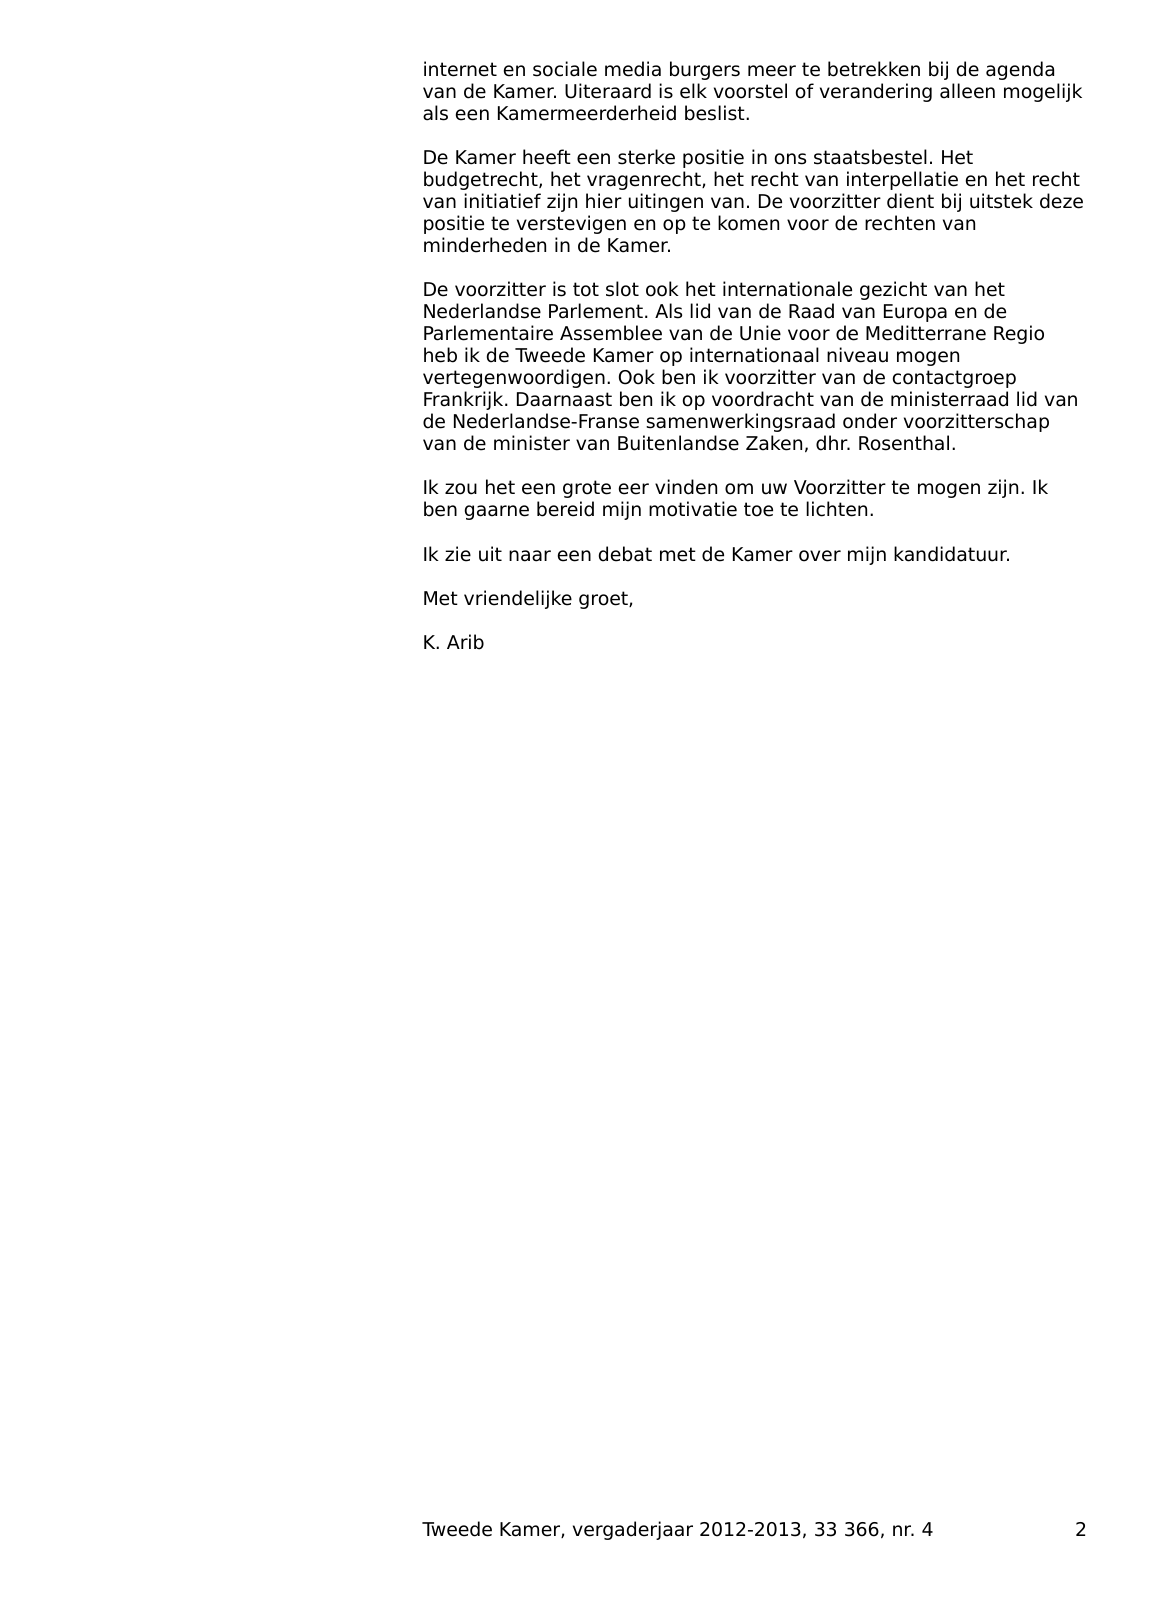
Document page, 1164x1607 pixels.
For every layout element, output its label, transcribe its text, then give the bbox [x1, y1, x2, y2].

text De Kamer heeft een sterke positie in ons staatsbestel. Het budgetrecht, het vragenrecht, het recht van interpellatie en het recht van initiatief zijn hier uitingen van. De voorzitter dient bij uitstek deze positie te verstevigen en op te komen voor de rechten van minderheden in de Kamer. [422, 147, 1087, 257]
text K. Arib [422, 632, 1087, 654]
text Met vriendelijke groet, [422, 588, 1087, 609]
text internet en sociale media burgers meer te betrekken bij de agenda van de Kamer. Uiteraard is elk voorstel of verandering alleen mogelijk als een Kamermeerderheid beslist. [422, 59, 1087, 125]
text Ik zou het een grote eer vinden om uw Voorzitter te mogen zijn. Ik ben gaarne bereid mijn motivatie toe te lichten. [422, 477, 1087, 521]
text De voorzitter is tot slot ook het internationale gezicht van het Nederlandse Parlement. Als lid van de Raad van Europa en de Parlementaire Assemblee van de Unie voor de Meditterrane Regio heb ik de Tweede Kamer op internationaal niveau mogen vertegenwoordigen. Ook ben ik voorzitter van de contactgroep Frankrijk. Daarnaast ben ik op voordracht van de ministerraad lid van de Nederlandse-Franse samenwerkingsraad onder voorzitterschap van de minister van Buitenlandse Zaken, dhr. Rosenthal. [422, 279, 1087, 455]
text Ik zie uit naar een debat met de Kamer over mijn kandidatuur. [422, 543, 1087, 565]
